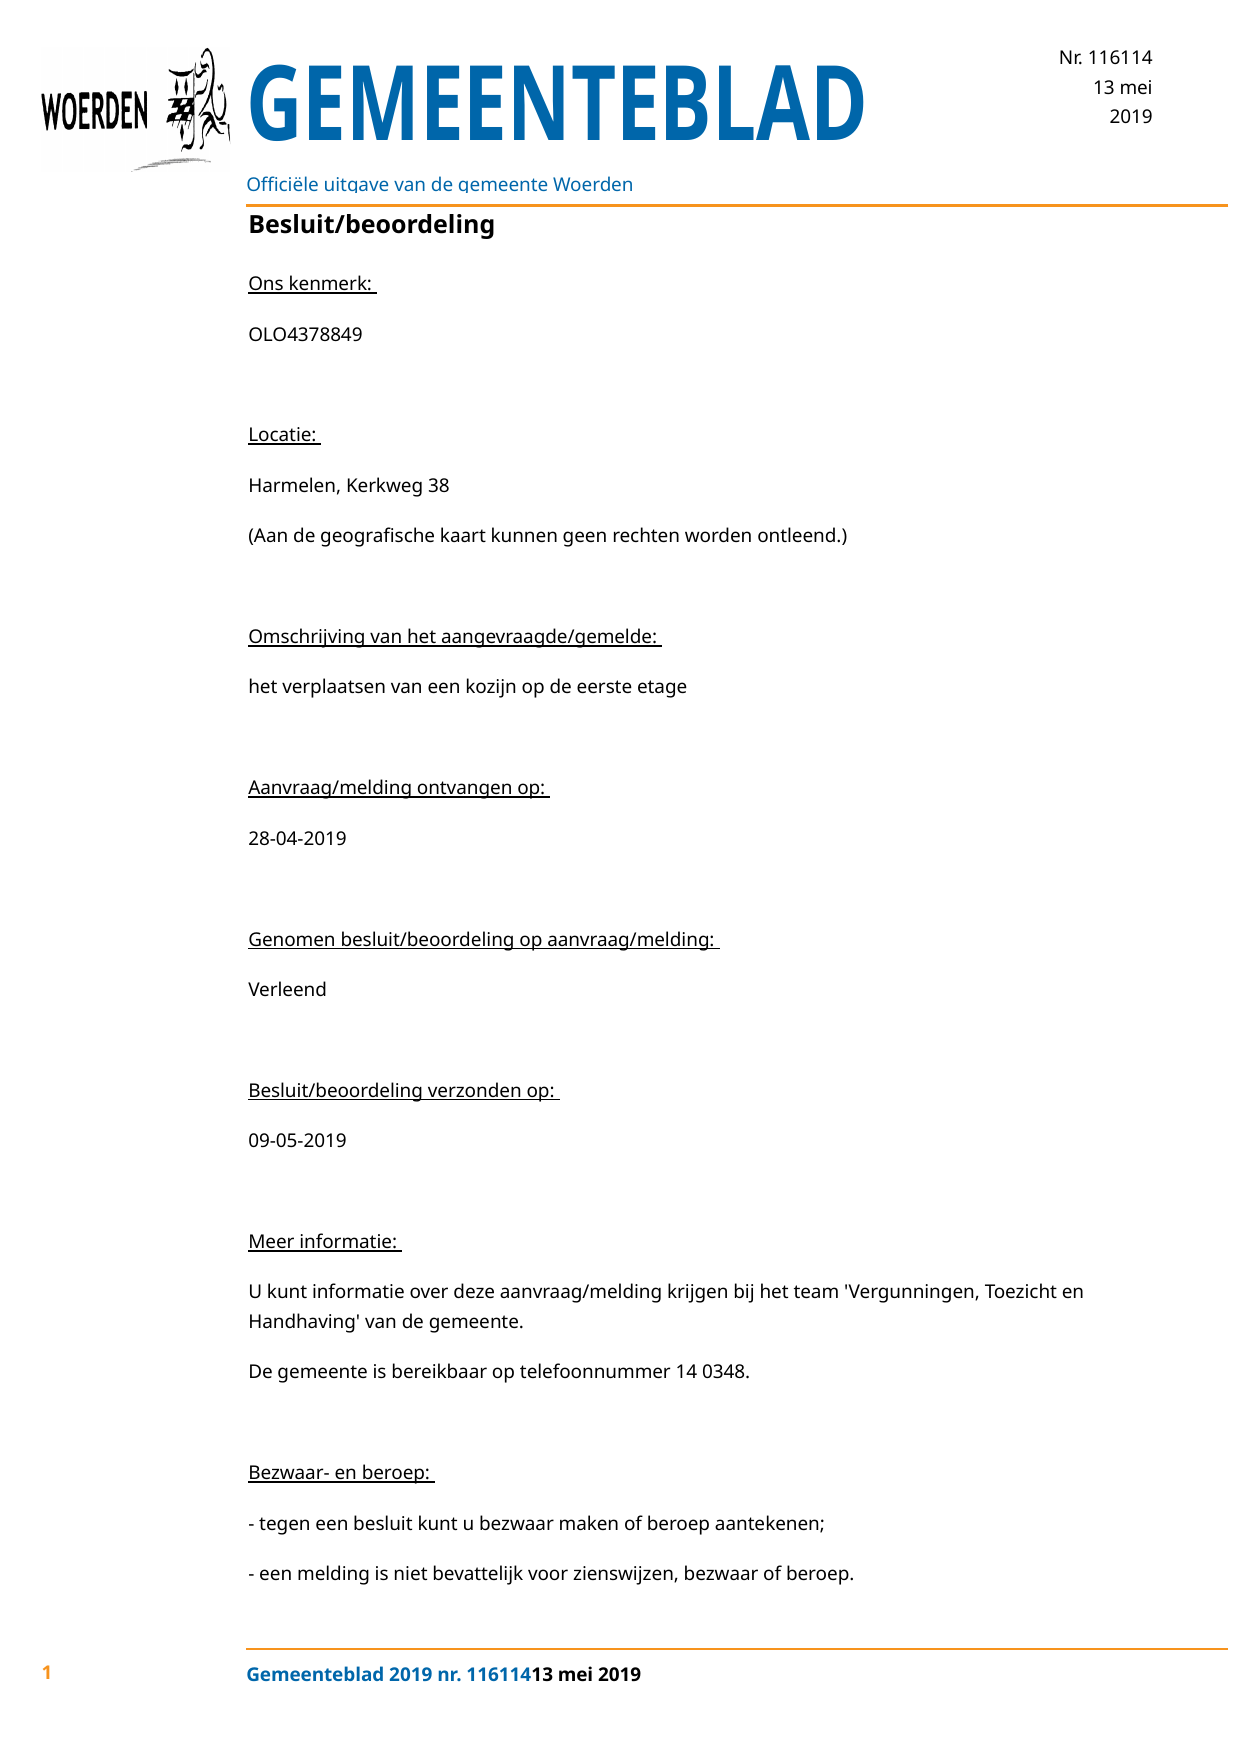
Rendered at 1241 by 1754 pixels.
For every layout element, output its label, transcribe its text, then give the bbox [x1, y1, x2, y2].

text Locatie: [248, 422, 1152, 447]
text U kunt informatie over deze aanvraag/melding krijgen bij het team 'Vergunningen, Toezicht en Handhaving' van de gemeente. [248, 1279, 1152, 1334]
text Besluit/beoordeling [248, 207, 1152, 241]
text De gemeente is bereikbaar op telefoonnummer 14 0348. [248, 1359, 1152, 1384]
text Genomen besluit/beoordeling op aanvraag/melding: [248, 926, 1152, 951]
text Aanvraag/melding ontvangen op: [248, 774, 1152, 800]
text Besluit/beoordeling verzonden op: [248, 1077, 1152, 1103]
text - tegen een besluit kunt u bezwaar maken of beroep aantekenen; [248, 1510, 1152, 1536]
text het verplaatsen van een kozijn op de eerste etage [248, 674, 1152, 699]
picture [41, 47, 231, 172]
text Verleend [248, 976, 1152, 1002]
text Omschrijving van het aangevraagde/gemelde: [248, 623, 1152, 649]
text Ons kenmerk: [248, 270, 1152, 296]
text Meer informatie: [248, 1228, 1152, 1254]
text Harmelen, Kerkweg 38 [248, 472, 1152, 498]
text - een melding is niet bevattelijk voor zienswijzen, bezwaar of beroep. [248, 1560, 1152, 1586]
text 09-05-2019 [248, 1127, 1152, 1153]
text Bezwaar- en beroep: [248, 1459, 1152, 1485]
text (Aan de geografische kaart kunnen geen rechten worden ontleend.) [248, 522, 1152, 548]
text 28-04-2019 [248, 825, 1152, 851]
text OLO4378849 [248, 321, 1152, 346]
